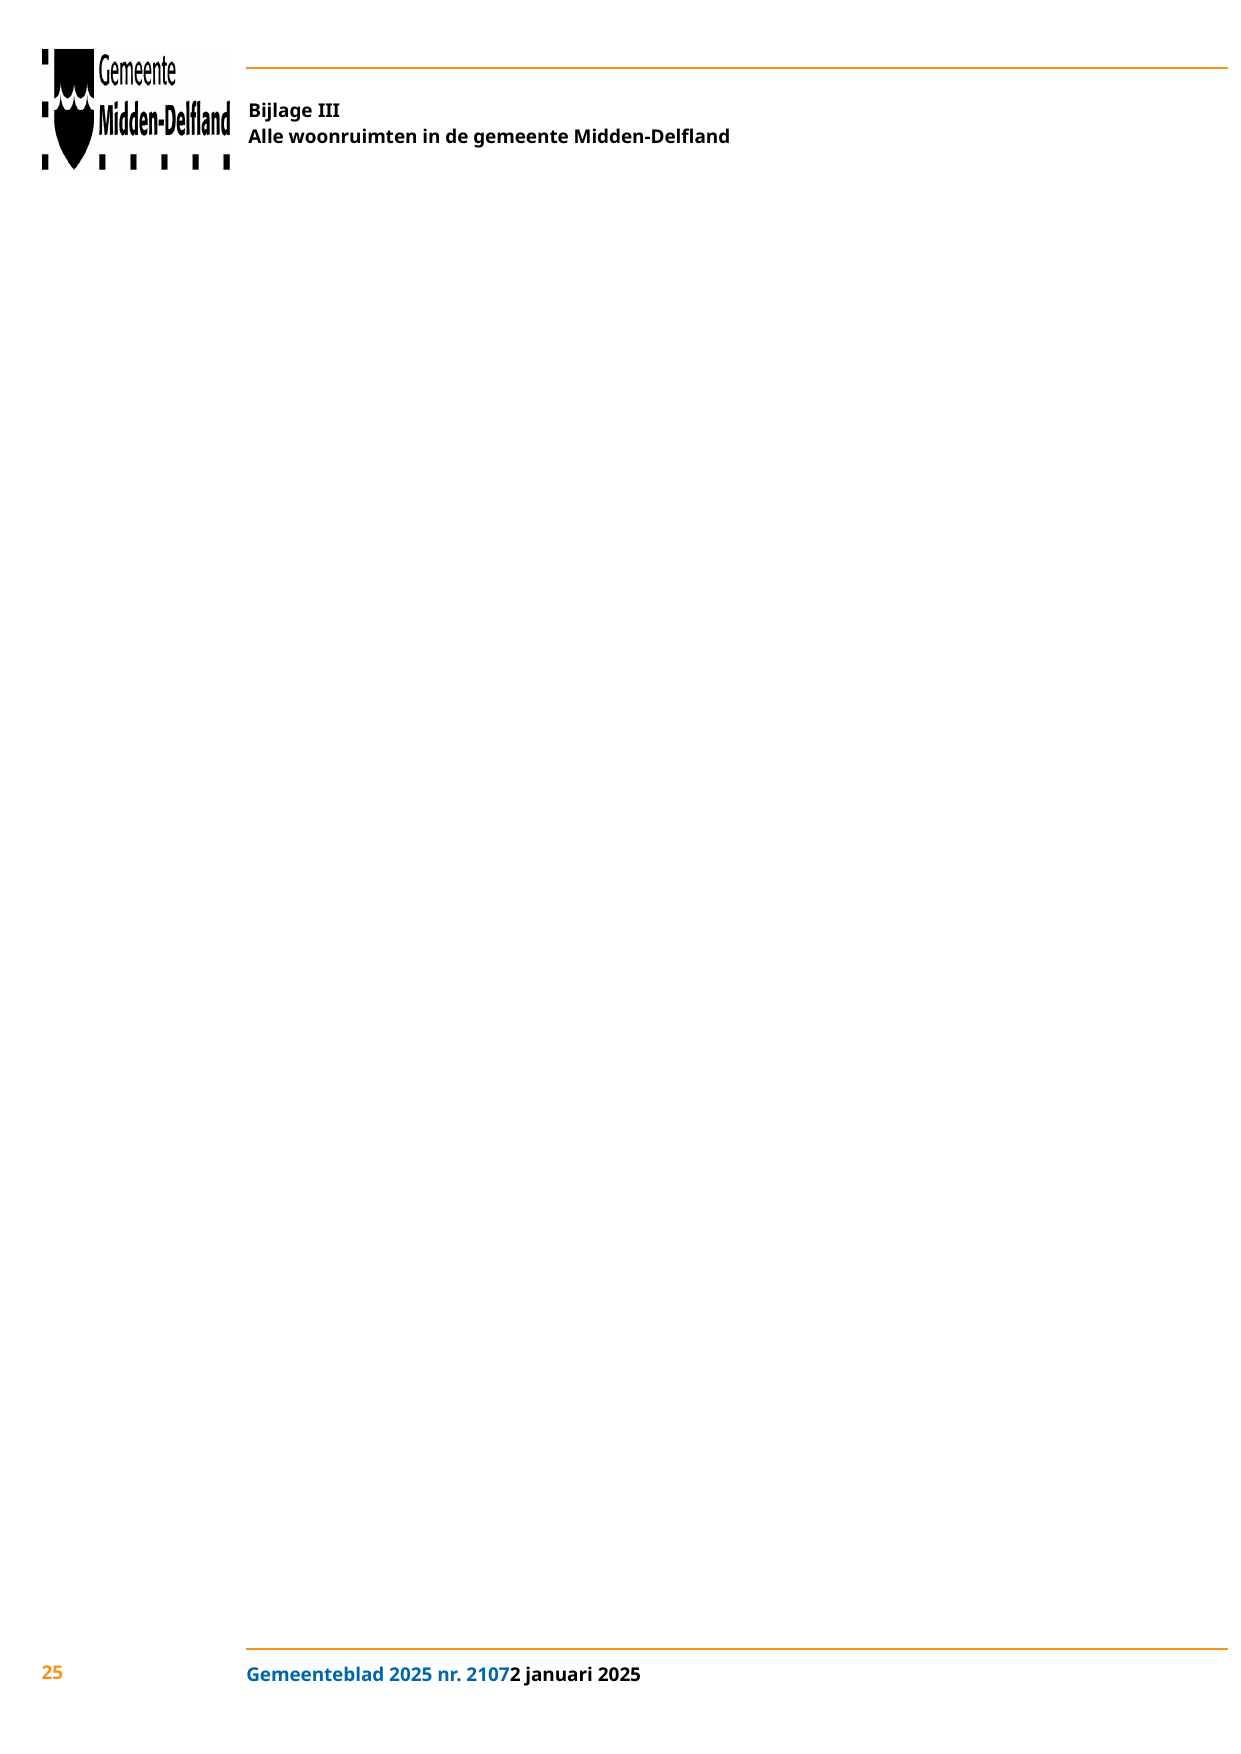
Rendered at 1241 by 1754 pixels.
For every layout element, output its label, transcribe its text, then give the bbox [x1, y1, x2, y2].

text Bijlage III [248, 95, 1152, 123]
text Alle woonruimten in de gemeente Midden-Delfland [248, 123, 1152, 149]
picture [41, 47, 231, 172]
